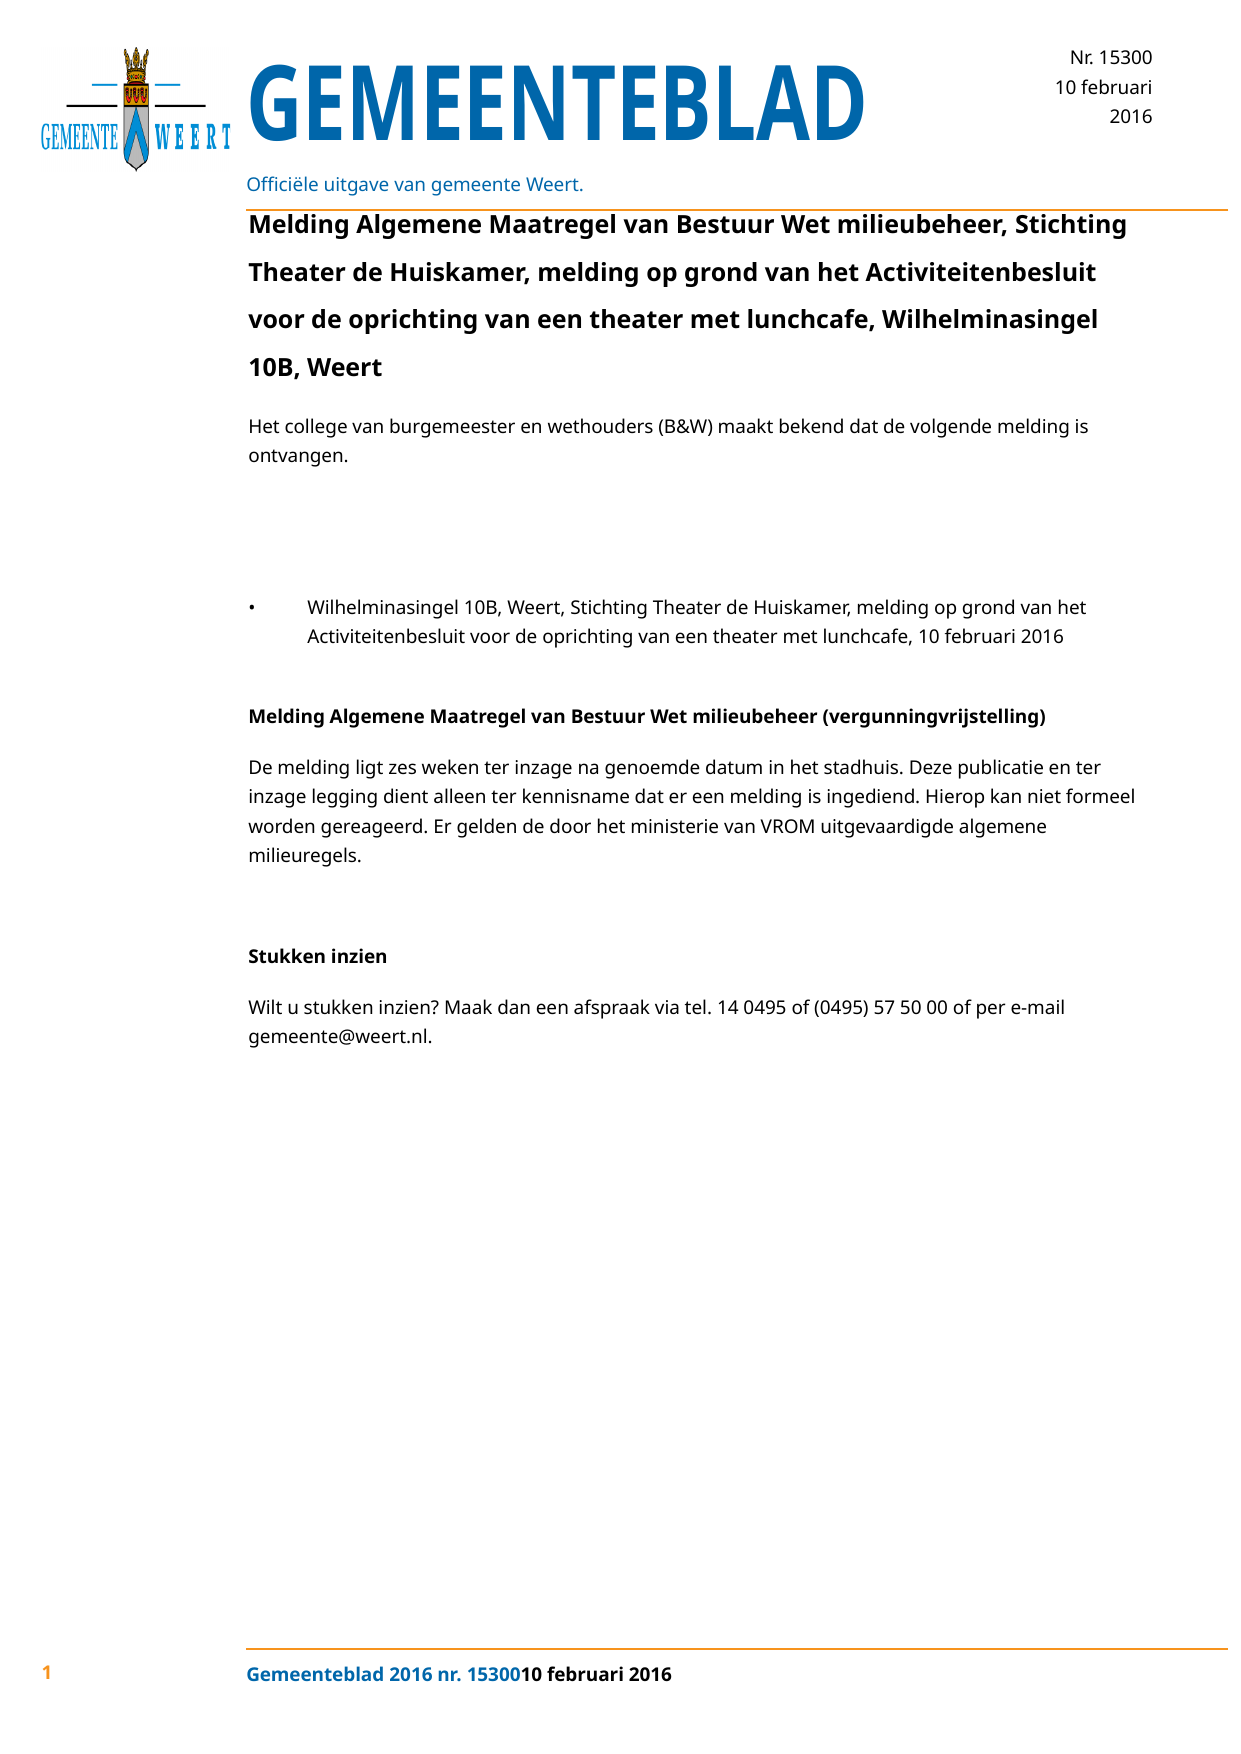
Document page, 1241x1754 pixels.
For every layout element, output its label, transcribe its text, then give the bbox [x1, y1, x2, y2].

text Het college van burgemeester en wethouders (B&W) maakt bekend dat de volgende melding is ontvangen. [248, 413, 1152, 468]
list Wilhelminasingel 10B, Weert, Stichting Theater de Huiskamer, melding op grond van het Activiteitenbesluit voor de oprichting van een theater met lunchcafe, 10 februari 2016 [248, 594, 1152, 649]
text De melding ligt zes weken ter inzage na genoemde datum in het stadhuis. Deze publicatie en ter inzage legging dient alleen ter kennisname dat er een melding is ingediend. Hierop kan niet formeel worden gereageerd. Er gelden de door het ministerie van VROM uitgevaardigde algemene milieuregels. [248, 754, 1152, 868]
picture [41, 47, 231, 172]
text Wilt u stukken inzien? Maak dan een afspraak via tel. 14 0495 of (0495) 57 50 00 of per e-mail gemeente@weert.nl. [248, 994, 1152, 1049]
text Melding Algemene Maatregel van Bestuur Wet milieubeheer, Stichting Theater de Huiskamer, melding op grond van het Activiteitenbesluit voor de oprichting van een theater met lunchcafe, Wilhelminasingel 10B, Weert [248, 211, 1152, 384]
text Melding Algemene Maatregel van Bestuur Wet milieubeheer (vergunningvrijstelling) [248, 703, 1152, 729]
text Stukken inzien [248, 943, 1152, 969]
